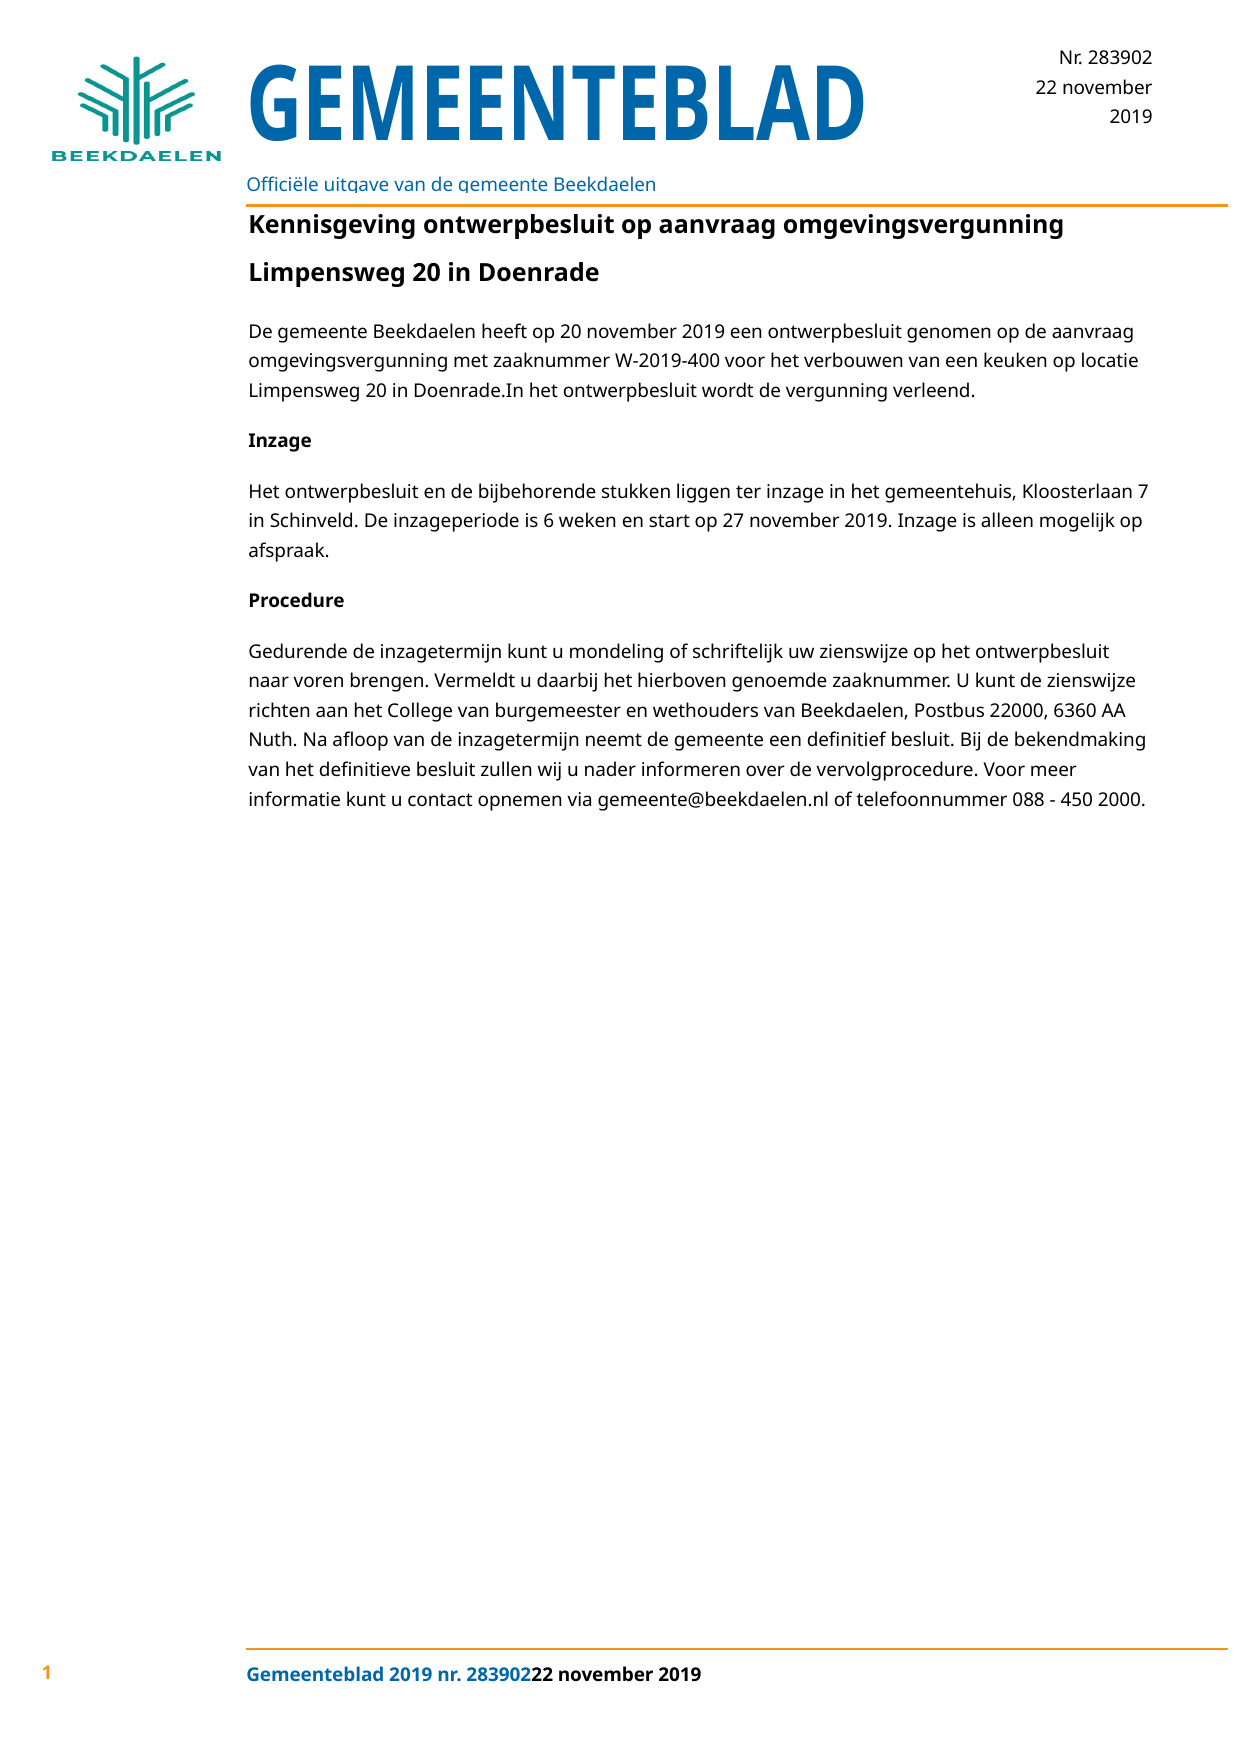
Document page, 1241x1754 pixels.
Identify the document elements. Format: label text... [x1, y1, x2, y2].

text Gedurende de inzagetermijn kunt u mondeling of schriftelijk uw zienswijze op het ontwerpbesluit naar voren brengen. Vermeldt u daarbij het hierboven genoemde zaaknummer. U kunt de zienswijze richten aan het College van burgemeester en wethouders van Beekdaelen, Postbus 22000, 6360 AA Nuth. Na afloop van de inzagetermijn neemt de gemeente een definitief besluit. Bij de bekendmaking van het definitieve besluit zullen wij u nader informeren over de vervolgprocedure. Voor meer informatie kunt u contact opnemen via gemeente@beekdaelen.nl of telefoonnummer 088 - 450 2000. [248, 638, 1152, 812]
text Procedure [248, 587, 1152, 613]
text De gemeente Beekdaelen heeft op 20 november 2019 een ontwerpbesluit genomen op de aanvraag omgevingsvergunning met zaaknummer W-2019-400 voor het verbouwen van een keuken op locatie Limpensweg 20 in Doenrade.In het ontwerpbesluit wordt de vergunning verleend. [248, 318, 1152, 403]
text Kennisgeving ontwerpbesluit op aanvraag omgevingsvergunning Limpensweg 20 in Doenrade [248, 207, 1152, 288]
text Het ontwerpbesluit en de bijbehorende stukken liggen ter inzage in het gemeentehuis, Kloosterlaan 7 in Schinveld. De inzageperiode is 6 weken en start op 27 november 2019. Inzage is alleen mogelijk op afspraak. [248, 478, 1152, 563]
text Inzage [248, 427, 1152, 453]
picture [41, 47, 231, 172]
